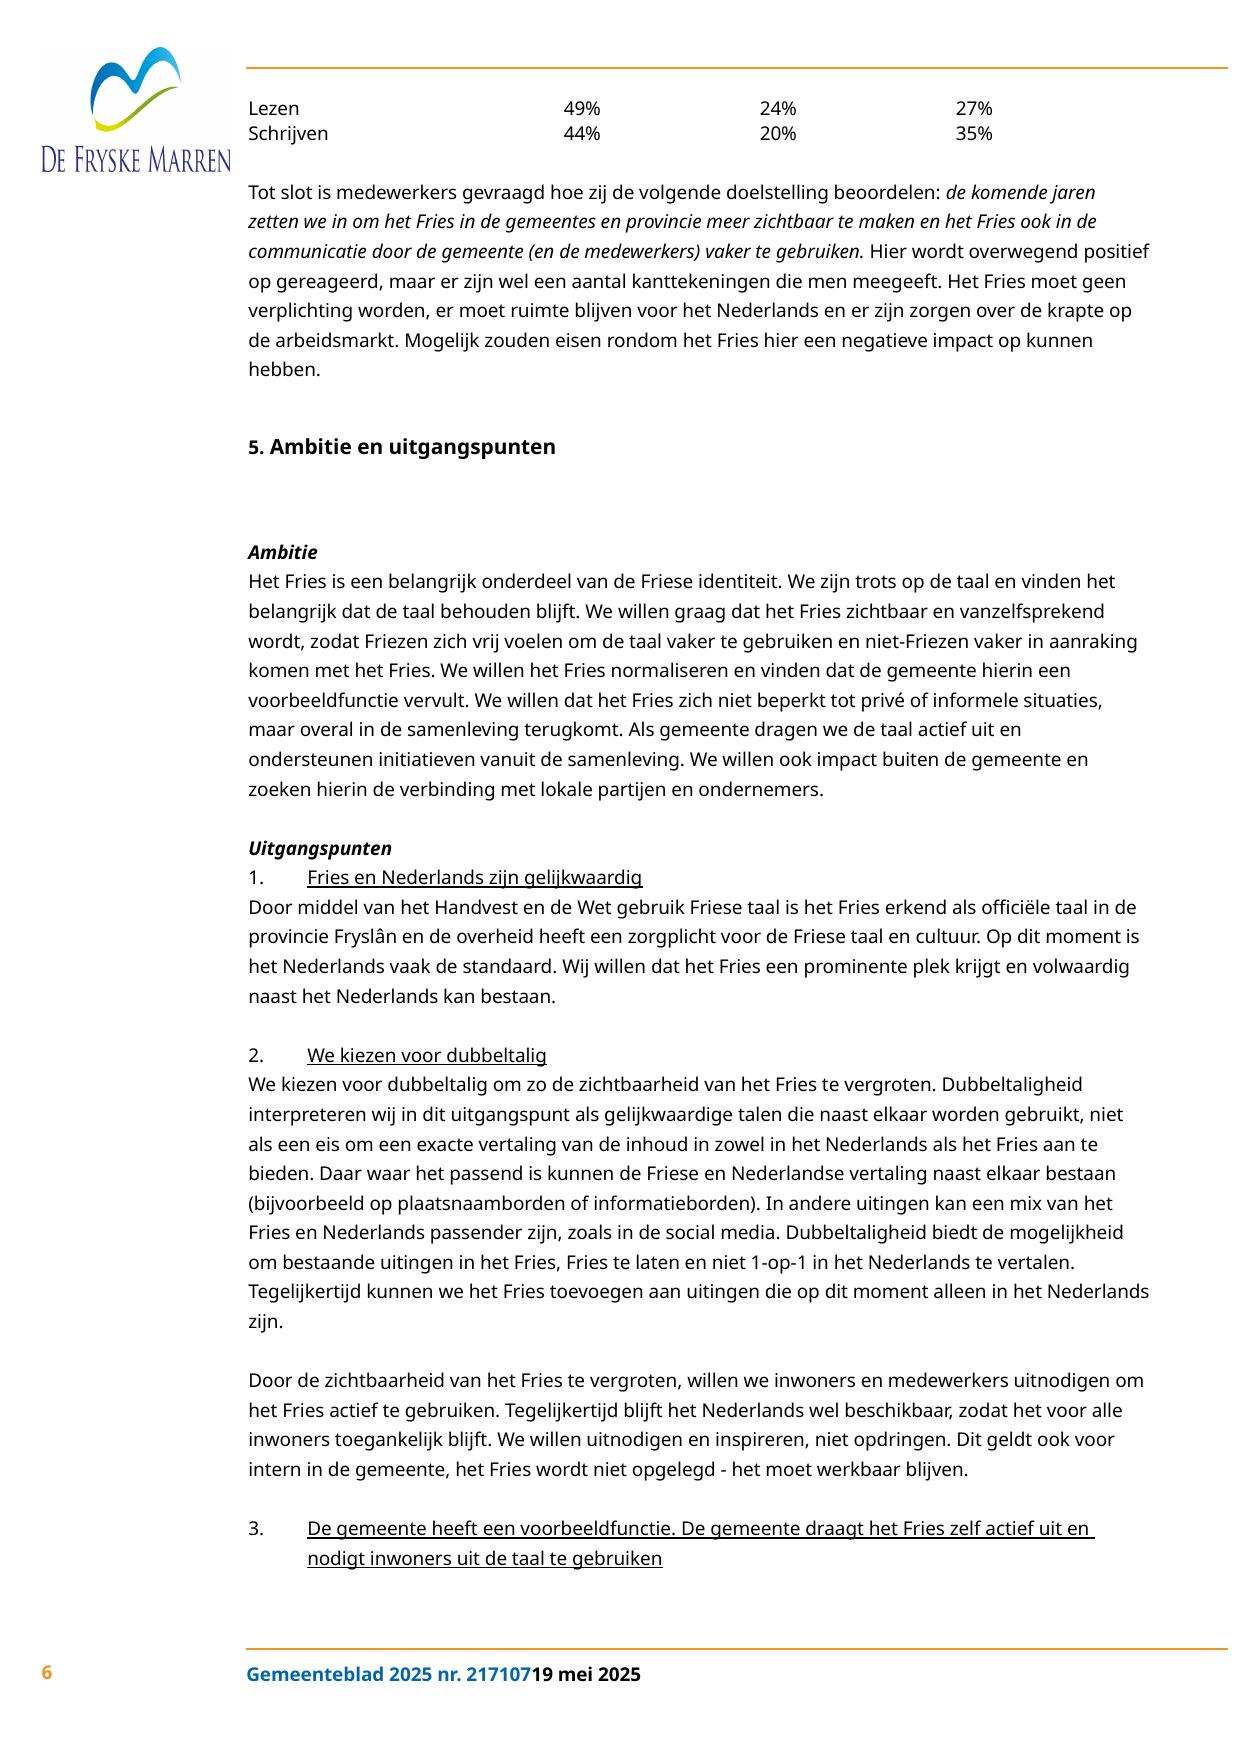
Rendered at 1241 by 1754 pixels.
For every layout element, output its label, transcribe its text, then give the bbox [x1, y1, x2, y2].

text Het Fries is een belangrijk onderdeel van de Friese identiteit. We zijn trots op de taal en vinden het belangrijk dat de taal behouden blijft. We willen graag dat het Fries zichtbaar en vanzelfsprekend wordt, zodat Friezen zich vrij voelen om de taal vaker te gebruiken en niet-Friezen vaker in aanraking komen met het Fries. We willen het Fries normaliseren en vinden dat de gemeente hierin een voorbeeldfunctie vervult. We willen dat het Fries zich niet beperkt tot privé of informele situaties, maar overal in de samenleving terugkomt. Als gemeente dragen we de taal actief uit en ondersteunen initiatieven vanuit de samenleving. We willen ook impact buiten de gemeente en zoeken hierin de verbinding met lokale partijen en ondernemers. [248, 569, 1152, 801]
text Ambitie [248, 539, 1152, 565]
table_cell Schrijven [248, 121, 563, 146]
text Uitgangspunten [248, 835, 1152, 861]
text Door middel van het Handvest en de Wet gebruik Friese taal is het Fries erkend als officiële taal in de provincie Fryslân en de overheid heeft een zorgplicht voor de Friese taal en cultuur. Op dit moment is het Nederlands vaak de standaard. Wij willen dat het Fries een prominente plek krijgt en volwaardig naast het Nederlands kan bestaan. [248, 894, 1152, 1008]
picture [41, 47, 231, 172]
table_cell Lezen [248, 95, 563, 121]
list De gemeente heeft een voorbeeldfunctie. De gemeente draagt het Fries zelf actief uit en nodigt inwoners uit de taal te gebruiken [248, 1515, 1152, 1571]
list We kiezen voor dubbeltalig [248, 1042, 1152, 1068]
table_cell 44% [564, 121, 759, 146]
text Tot slot is medewerkers gevraagd hoe zij de volgende doelstelling beoordelen: de komende jaren zetten we in om het Fries in de gemeentes en provincie meer zichtbaar te maken en het Fries ook in de communicatie door de gemeente (en de medewerkers) vaker te gebruiken. Hier wordt overwegend positief op gereageerd, maar er zijn wel een aantal kanttekeningen die men meegeeft. Het Fries moet geen verplichting worden, er moet ruimte blijven voor het Nederlands en er zijn zorgen over de krapte op de arbeidsmarkt. Mogelijk zouden eisen rondom het Fries hier een negatieve impact op kunnen hebben. [248, 179, 1152, 382]
table_cell 35% [956, 121, 1152, 146]
table_cell 24% [760, 95, 956, 121]
text Door de zichtbaarheid van het Fries te vergroten, willen we inwoners en medewerkers uitnodigen om het Fries actief te gebruiken. Tegelijkertijd blijft het Nederlands wel beschikbaar, zodat het voor alle inwoners toegankelijk blijft. We willen uitnodigen en inspireren, niet opdringen. Dit geldt ook voor intern in de gemeente, het Fries wordt niet opgelegd - het moet werkbaar blijven. [248, 1367, 1152, 1482]
text 5. Ambitie en uitgangspunten [248, 432, 1152, 460]
text We kiezen voor dubbeltalig om zo de zichtbaarheid van het Fries te vergroten. Dubbeltaligheid interpreteren wij in dit uitgangspunt als gelijkwaardige talen die naast elkaar worden gebruikt, niet als een eis om een exacte vertaling van de inhoud in zowel in het Nederlands als het Fries aan te bieden. Daar waar het passend is kunnen de Friese en Nederlandse vertaling naast elkaar bestaan (bijvoorbeeld op plaatsnaamborden of informatieborden). In andere uitingen kan een mix van het Fries en Nederlands passender zijn, zoals in de social media. Dubbeltaligheid biedt de mogelijkheid om bestaande uitingen in het Fries, Fries te laten en niet 1-op-1 in het Nederlands te vertalen. Tegelijkertijd kunnen we het Fries toevoegen aan uitingen die op dit moment alleen in het Nederlands zijn. [248, 1072, 1152, 1334]
list Fries en Nederlands zijn gelijkwaardig [248, 864, 1152, 890]
table_cell 27% [956, 95, 1152, 121]
table_cell 20% [760, 121, 956, 146]
table_cell 49% [564, 95, 759, 121]
